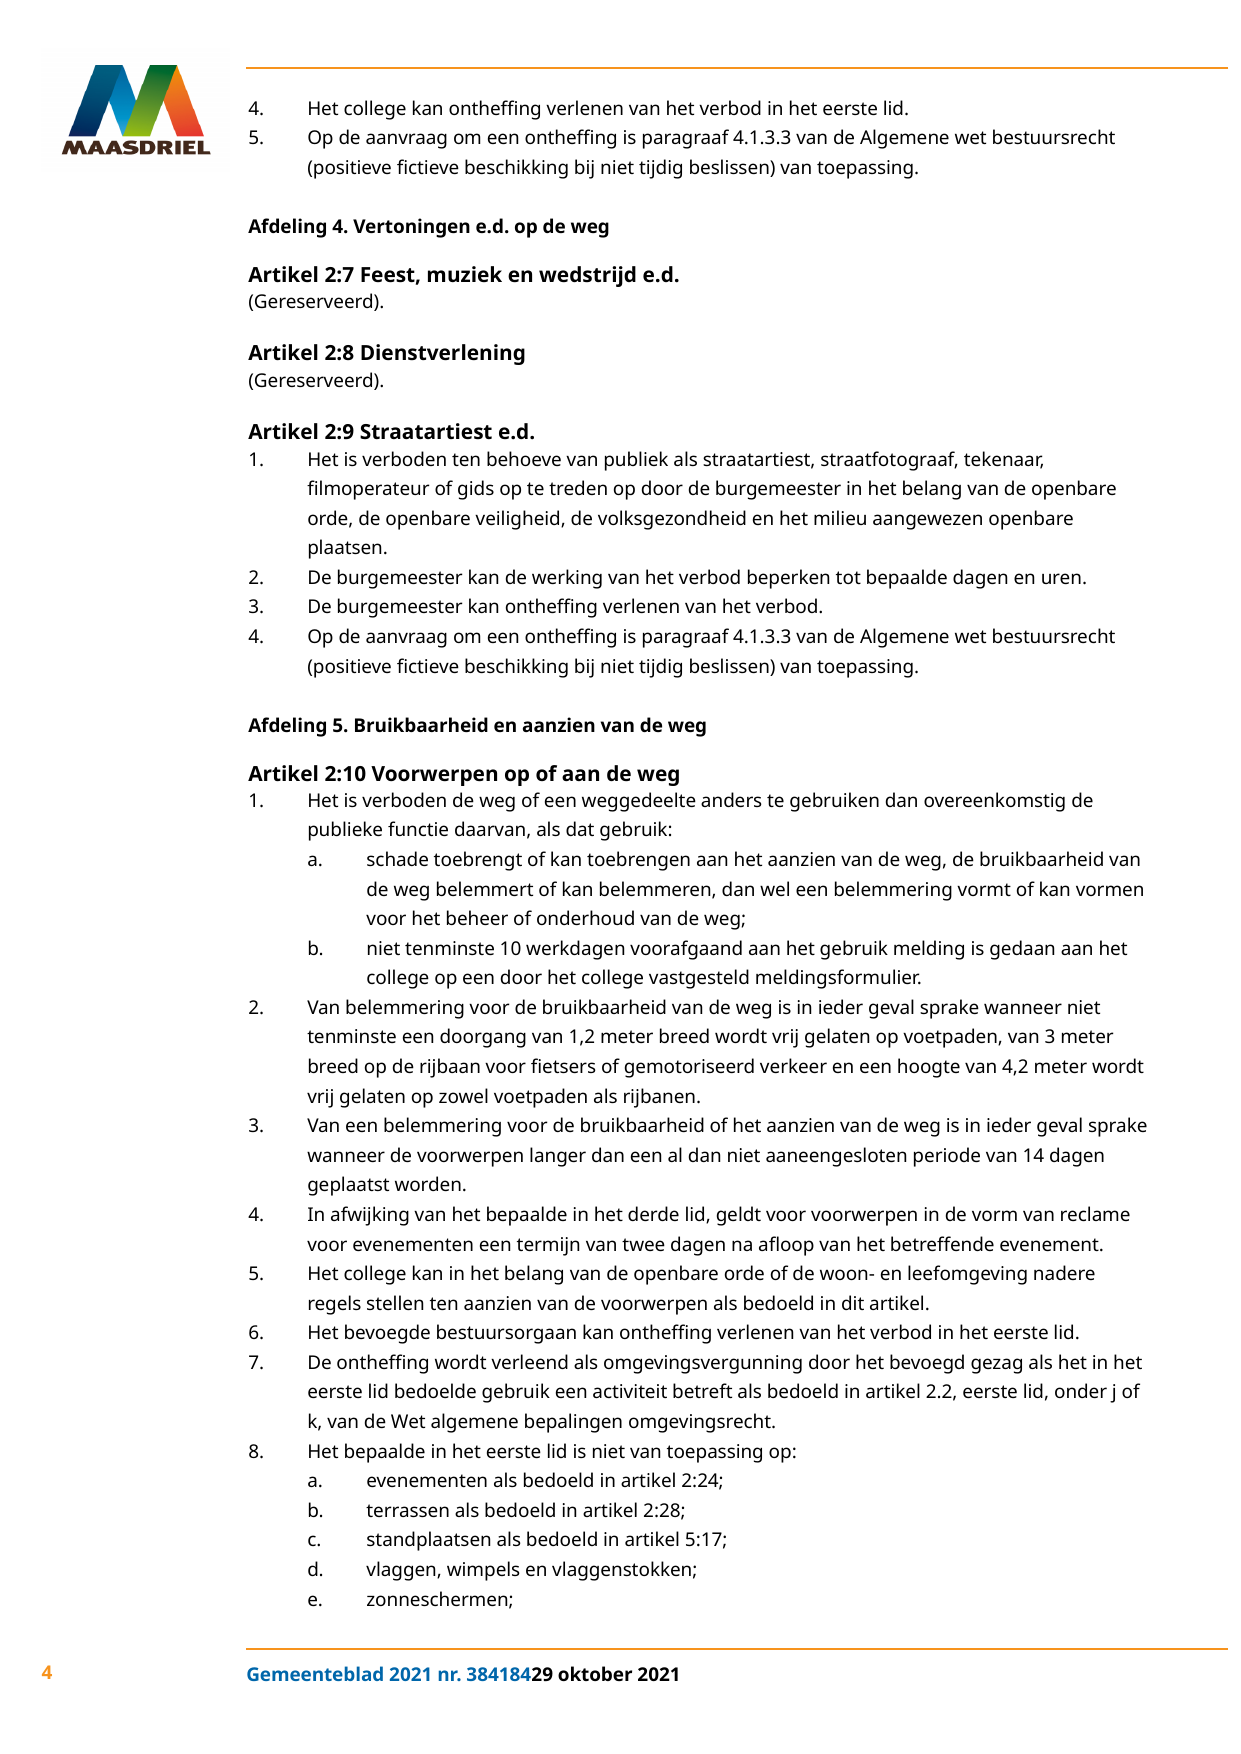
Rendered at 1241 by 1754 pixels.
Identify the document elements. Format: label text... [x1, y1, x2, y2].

list vlaggen, wimpels en vlaggenstokken; [307, 1556, 1152, 1582]
list niet tenminste 10 werkdagen voorafgaand aan het gebruik melding is gedaan aan het college op een door het college vastgesteld meldingsformulier. [307, 935, 1152, 990]
text Artikel 2:8 Dienstverlening [248, 338, 1152, 367]
text (Gereserveerd). [248, 367, 1152, 393]
list De ontheffing wordt verleend als omgevingsvergunning door het bevoegd gezag als het in het eerste lid bedoelde gebruik een activiteit betreft als bedoeld in artikel 2.2, eerste lid, onder j of k, van de Wet algemene bepalingen omgevingsrecht. [248, 1349, 1152, 1434]
text Afdeling 4. Vertoningen e.d. op de weg [248, 213, 1152, 239]
list Het is verboden de weg of een weggedeelte anders te gebruiken dan overeenkomstig de publieke functie daarvan, als dat gebruik: [248, 787, 1152, 842]
list Van belemmering voor de bruikbaarheid van de weg is in ieder geval sprake wanneer niet tenminste een doorgang van 1,2 meter breed wordt vrij gelaten op voetpaden, van 3 meter breed op de rijbaan voor fietsers of gemotoriseerd verkeer en een hoogte van 4,2 meter wordt vrij gelaten op zowel voetpaden als rijbanen. [248, 994, 1152, 1109]
list Van een belemmering voor de bruikbaarheid of het aanzien van de weg is in ieder geval sprake wanneer de voorwerpen langer dan een al dan niet aaneengesloten periode van 14 dagen geplaatst worden. [248, 1112, 1152, 1197]
list Het is verboden ten behoeve van publiek als straatartiest, straatfotograaf, tekenaar, filmoperateur of gids op te treden op door de burgemeester in het belang van de openbare orde, de openbare veiligheid, de volksgezondheid en het milieu aangewezen openbare plaatsen. [248, 446, 1152, 560]
list standplaatsen als bedoeld in artikel 5:17; [307, 1527, 1152, 1552]
list schade toebrengt of kan toebrengen aan het aanzien van de weg, de bruikbaarheid van de weg belemmert of kan belemmeren, dan wel een belemmering vormt of kan vormen voor het beheer of onderhoud van de weg; [307, 846, 1152, 931]
list evenementen als bedoeld in artikel 2:24; [307, 1467, 1152, 1493]
list Het college kan ontheffing verlenen van het verbod in het eerste lid. [248, 95, 1152, 121]
list Het bepaalde in het eerste lid is niet van toepassing op: [248, 1438, 1152, 1464]
list Op de aanvraag om een ontheffing is paragraaf 4.1.3.3 van de Algemene wet bestuursrecht (positieve fictieve beschikking bij niet tijdig beslissen) van toepassing. [248, 124, 1152, 180]
text Artikel 2:9 Straatartiest e.d. [248, 417, 1152, 446]
list Op de aanvraag om een ontheffing is paragraaf 4.1.3.3 van de Algemene wet bestuursrecht (positieve fictieve beschikking bij niet tijdig beslissen) van toepassing. [248, 623, 1152, 679]
list In afwijking van het bepaalde in het derde lid, geldt voor voorwerpen in de vorm van reclame voor evenementen een termijn van twee dagen na afloop van het betreffende evenement. [248, 1201, 1152, 1257]
list Het college kan in het belang van de openbare orde of de woon- en leefomgeving nadere regels stellen ten aanzien van de voorwerpen als bedoeld in dit artikel. [248, 1260, 1152, 1316]
text Artikel 2:7 Feest, muziek en wedstrijd e.d. [248, 260, 1152, 288]
list terrassen als bedoeld in artikel 2:28; [307, 1497, 1152, 1523]
list De burgemeester kan de werking van het verbod beperken tot bepaalde dagen en uren. [248, 564, 1152, 590]
list De burgemeester kan ontheffing verlenen van het verbod. [248, 594, 1152, 619]
text Afdeling 5. Bruikbaarheid en aanzien van de weg [248, 712, 1152, 738]
text (Gereserveerd). [248, 288, 1152, 314]
list Het bevoegde bestuursorgaan kan ontheffing verlenen van het verbod in het eerste lid. [248, 1319, 1152, 1345]
picture [41, 47, 231, 172]
text Artikel 2:10 Voorwerpen op of aan de weg [248, 759, 1152, 787]
list zonneschermen; [307, 1586, 1152, 1612]
